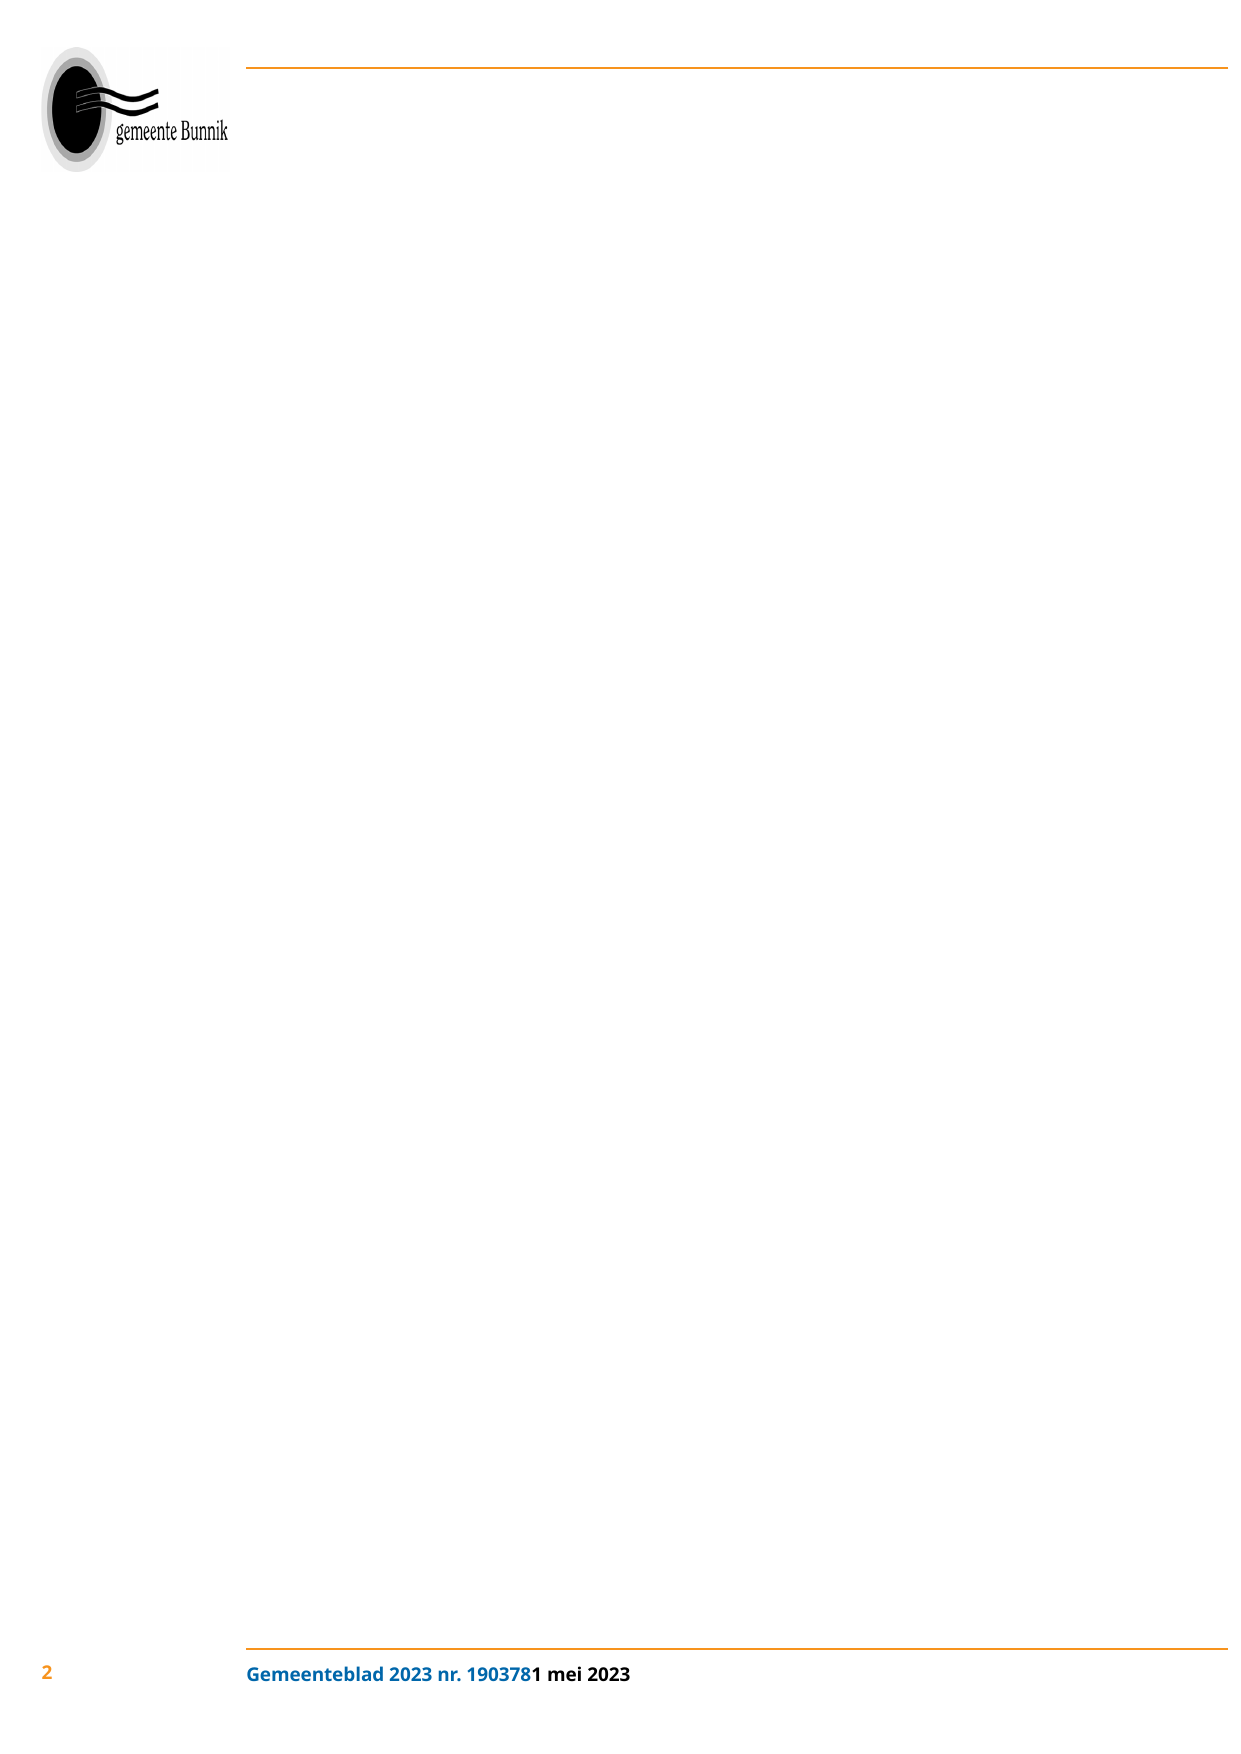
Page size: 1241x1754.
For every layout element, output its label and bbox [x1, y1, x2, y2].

picture [41, 47, 231, 172]
